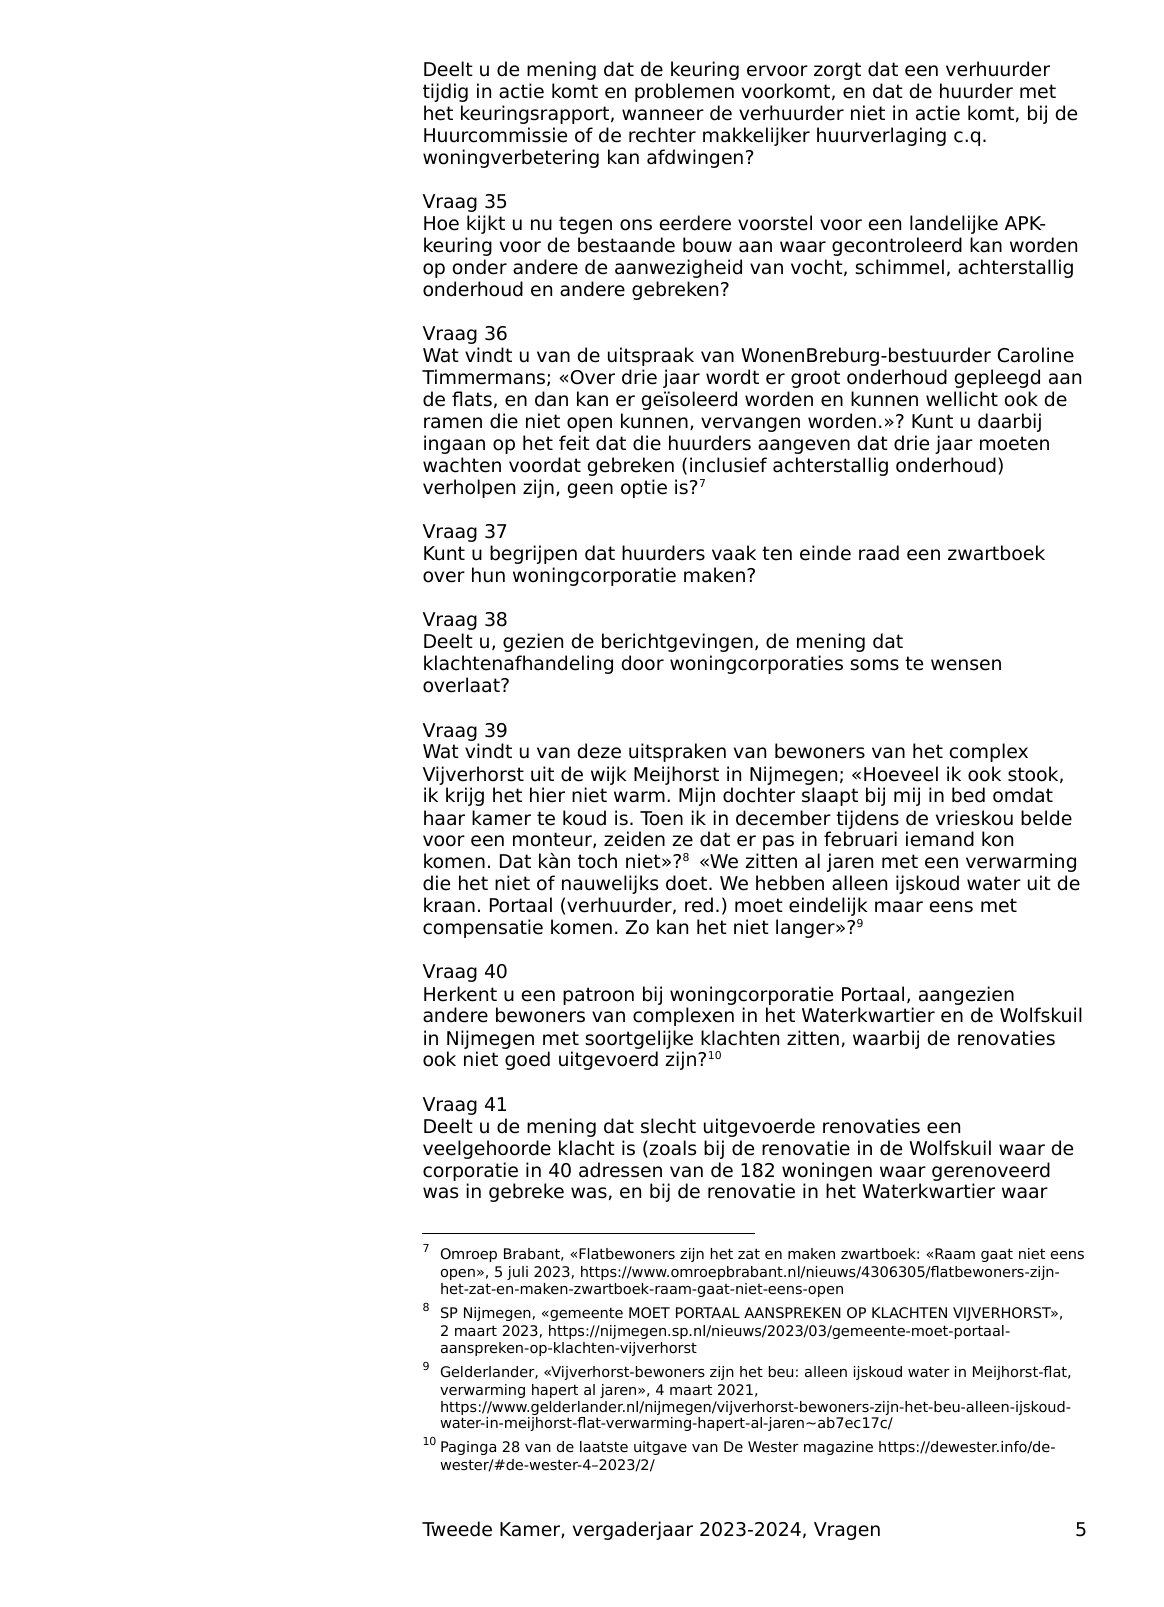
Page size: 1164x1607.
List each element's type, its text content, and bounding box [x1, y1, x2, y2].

text SP Nijmegen, «gemeente MOET PORTAAL AANSPREKEN OP KLACHTEN VIJVERHORST», 2 maart 2023, https://nijmegen.sp.nl/nieuws/2023/03/gemeente-moet-portaal-aanspreken-op-klachten-vijverhorst [422, 1301, 1087, 1357]
text Vraag 36 [422, 323, 1087, 345]
text Deelt u, gezien de berichtgevingen, de mening dat klachtenafhandeling door woningcorporaties soms te wensen overlaat? [422, 631, 1087, 697]
text Gelderlander, «Vijverhorst-bewoners zijn het beu: alleen ijskoud water in Meijhorst-flat, verwarming hapert al jaren», 4 maart 2021, https://www.gelderlander.nl/nijmegen/vijverhorst-bewoners-zijn-het-beu-alleen-ijskoud-water-in-meijhorst-flat-verwarming-hapert-al-jaren~ab7ec17c/ [422, 1360, 1087, 1432]
text Vraag 40 [422, 961, 1087, 983]
text Wat vindt u van deze uitspraken van bewoners van het complex Vijverhorst uit de wijk Meijhorst in Nijmegen; «Hoeveel ik ook stook, ik krijg het hier niet warm. Mijn dochter slaapt bij mij in bed omdat haar kamer te koud is. Toen ik in december tijdens de vrieskou belde voor een monteur, zeiden ze dat er pas in februari iemand kon komen. Dat kàn toch niet»? «We zitten al jaren met een verwarming die het niet of nauwelijks doet. We hebben alleen ijskoud water uit de kraan. Portaal (verhuurder, red.) moet eindelijk maar eens met compensatie komen. Zo kan het niet langer»? [422, 741, 1087, 939]
text Wat vindt u van de uitspraak van WonenBreburg-bestuurder Caroline Timmermans; «Over drie jaar wordt er groot onderhoud gepleegd aan de flats, en dan kan er geïsoleerd worden en kunnen wellicht ook de ramen die niet open kunnen, vervangen worden.»? Kunt u daarbij ingaan op het feit dat die huurders aangeven dat drie jaar moeten wachten voordat gebreken (inclusief achterstallig onderhoud) verholpen zijn, geen optie is? [422, 345, 1087, 499]
text Deelt u de mening dat slecht uitgevoerde renovaties een veelgehoorde klacht is (zoals bij de renovatie in de Wolfskuil waar de corporatie in 40 adressen van de 182 woningen waar gerenoveerd was in gebreke was, en bij de renovatie in het Waterkwartier waar [422, 1116, 1087, 1203]
text Herkent u een patroon bij woningcorporatie Portaal, aangezien andere bewoners van complexen in het Waterkwartier en de Wolfskuil in Nijmegen met soortgelijke klachten zitten, waarbij de renovaties ook niet goed uitgevoerd zijn? [422, 983, 1087, 1071]
text Paginga 28 van de laatste uitgave van De Wester magazine https://dewester.info/de-wester/#de-wester-4–2023/2/ [422, 1435, 1087, 1474]
text Vraag 37 [422, 521, 1087, 543]
text Kunt u begrijpen dat huurders vaak ten einde raad een zwartboek over hun woningcorporatie maken? [422, 543, 1087, 587]
text Deelt u de mening dat de keuring ervoor zorgt dat een verhuurder tijdig in actie komt en problemen voorkomt, en dat de huurder met het keuringsrapport, wanneer de verhuurder niet in actie komt, bij de Huurcommissie of de rechter makkelijker huurverlaging c.q. woningverbetering kan afdwingen? [422, 59, 1087, 169]
text Omroep Brabant, «Flatbewoners zijn het zat en maken zwartboek: «Raam gaat niet eens open», 5 juli 2023, https://www.omroepbrabant.nl/nieuws/4306305/flatbewoners-zijn-het-zat-en-maken-zwartboek-raam-gaat-niet-eens-open [422, 1242, 1087, 1298]
text Vraag 39 [422, 719, 1087, 741]
text Vraag 35 [422, 191, 1087, 213]
text Vraag 41 [422, 1093, 1087, 1116]
text Hoe kijkt u nu tegen ons eerdere voorstel voor een landelijke APK-keuring voor de bestaande bouw aan waar gecontroleerd kan worden op onder andere de aanwezigheid van vocht, schimmel, achterstallig onderhoud en andere gebreken? [422, 213, 1087, 301]
text Vraag 38 [422, 609, 1087, 631]
